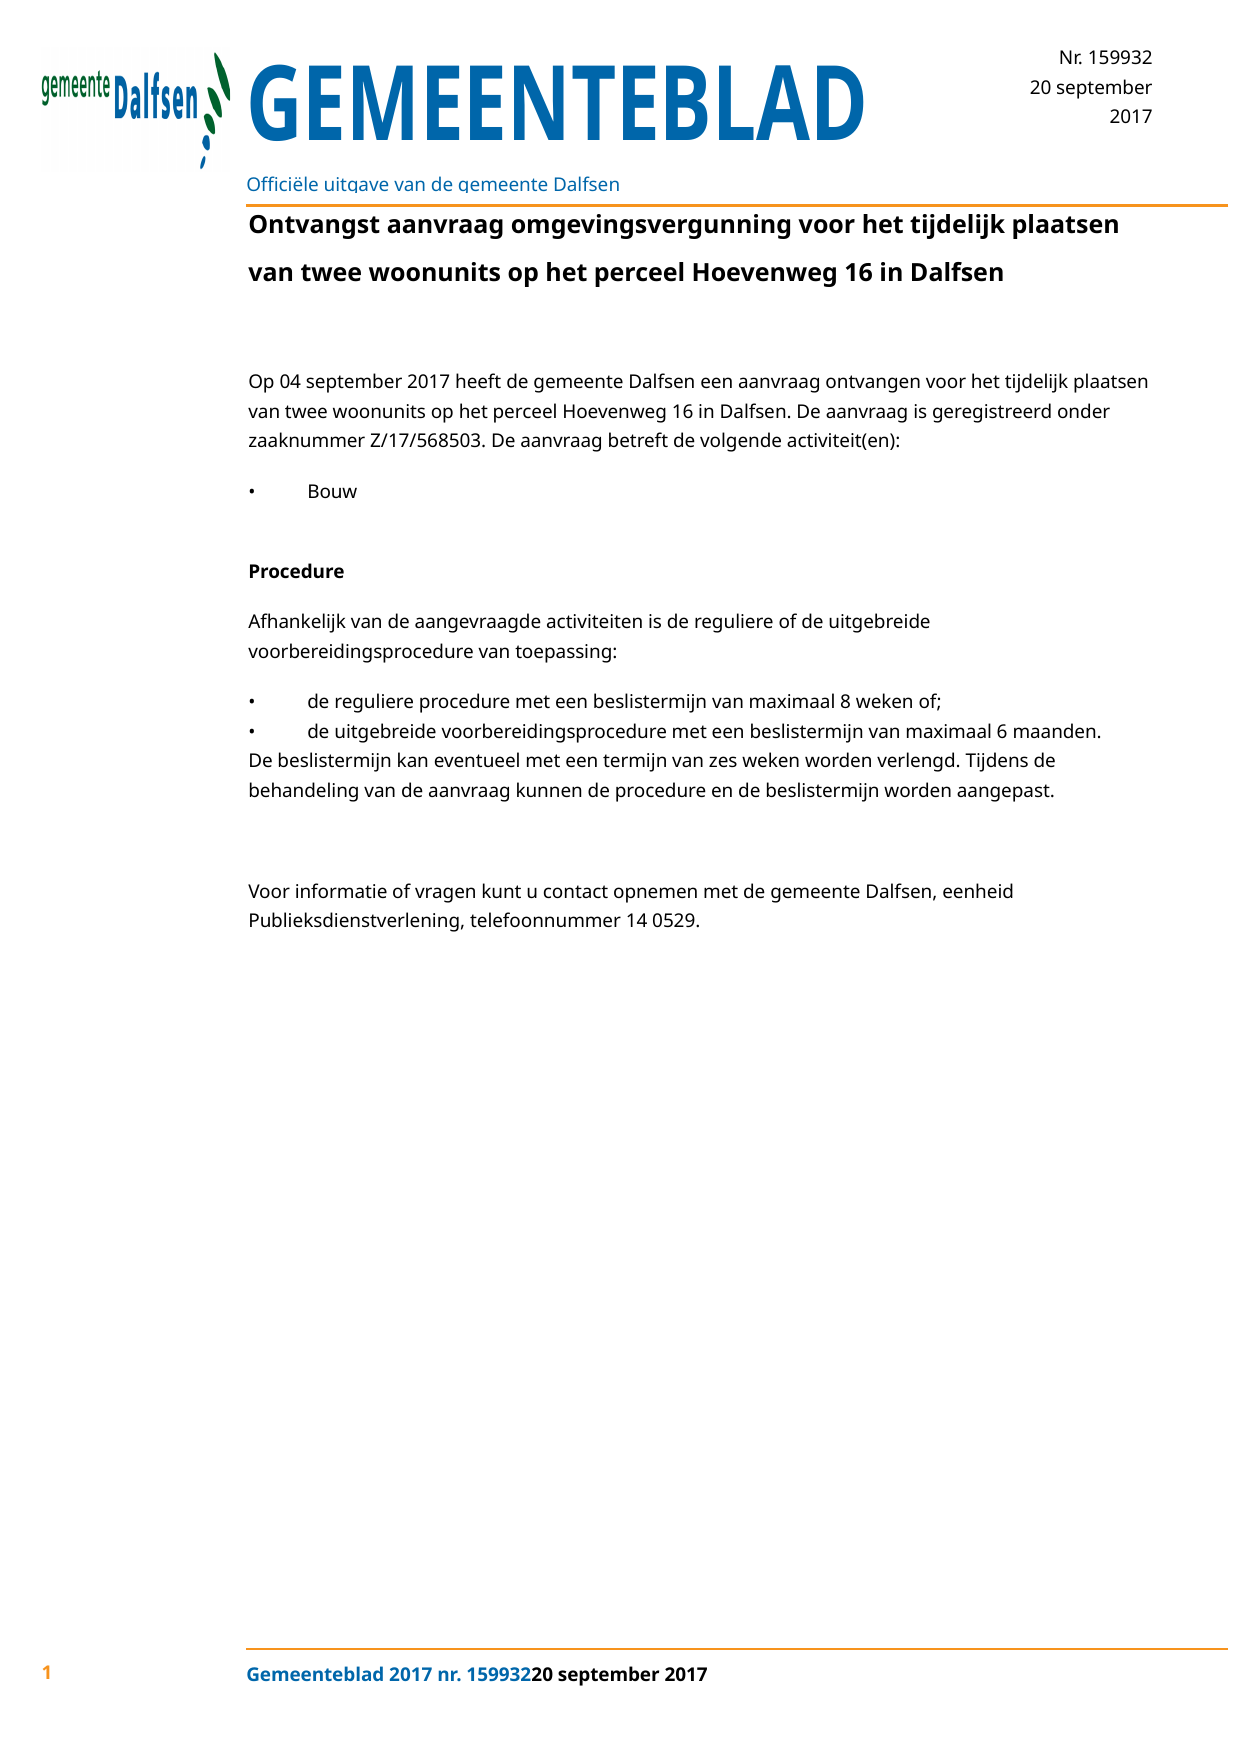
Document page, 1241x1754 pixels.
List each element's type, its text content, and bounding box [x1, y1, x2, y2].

picture [41, 47, 231, 172]
text Afhankelijk van de aangevraagde activiteiten is de reguliere of de uitgebreide voorbereidingsprocedure van toepassing: [248, 608, 1152, 664]
list de reguliere procedure met een beslistermijn van maximaal 8 weken of; [248, 688, 1152, 714]
text De beslistermijn kan eventueel met een termijn van zes weken worden verlengd. Tijdens de behandeling van de aanvraag kunnen de procedure en de beslistermijn worden aangepast. [248, 747, 1152, 803]
text Voor informatie of vragen kunt u contact opnemen met de gemeente Dalfsen, eenheid Publieksdienstverlening, telefoonnummer 14 0529. [248, 878, 1152, 933]
text Ontvangst aanvraag omgevingsvergunning voor het tijdelijk plaatsen van twee woonunits op het perceel Hoevenweg 16 in Dalfsen [248, 207, 1152, 288]
list Bouw [248, 478, 1152, 504]
text Procedure [248, 558, 1152, 584]
list de uitgebreide voorbereidingsprocedure met een beslistermijn van maximaal 6 maanden. [248, 718, 1152, 744]
text Op 04 september 2017 heeft de gemeente Dalfsen een aanvraag ontvangen voor het tijdelijk plaatsen van twee woonunits op het perceel Hoevenweg 16 in Dalfsen. De aanvraag is geregistreerd onder zaaknummer Z/17/568503. De aanvraag betreft de volgende activiteit(en): [248, 368, 1152, 453]
